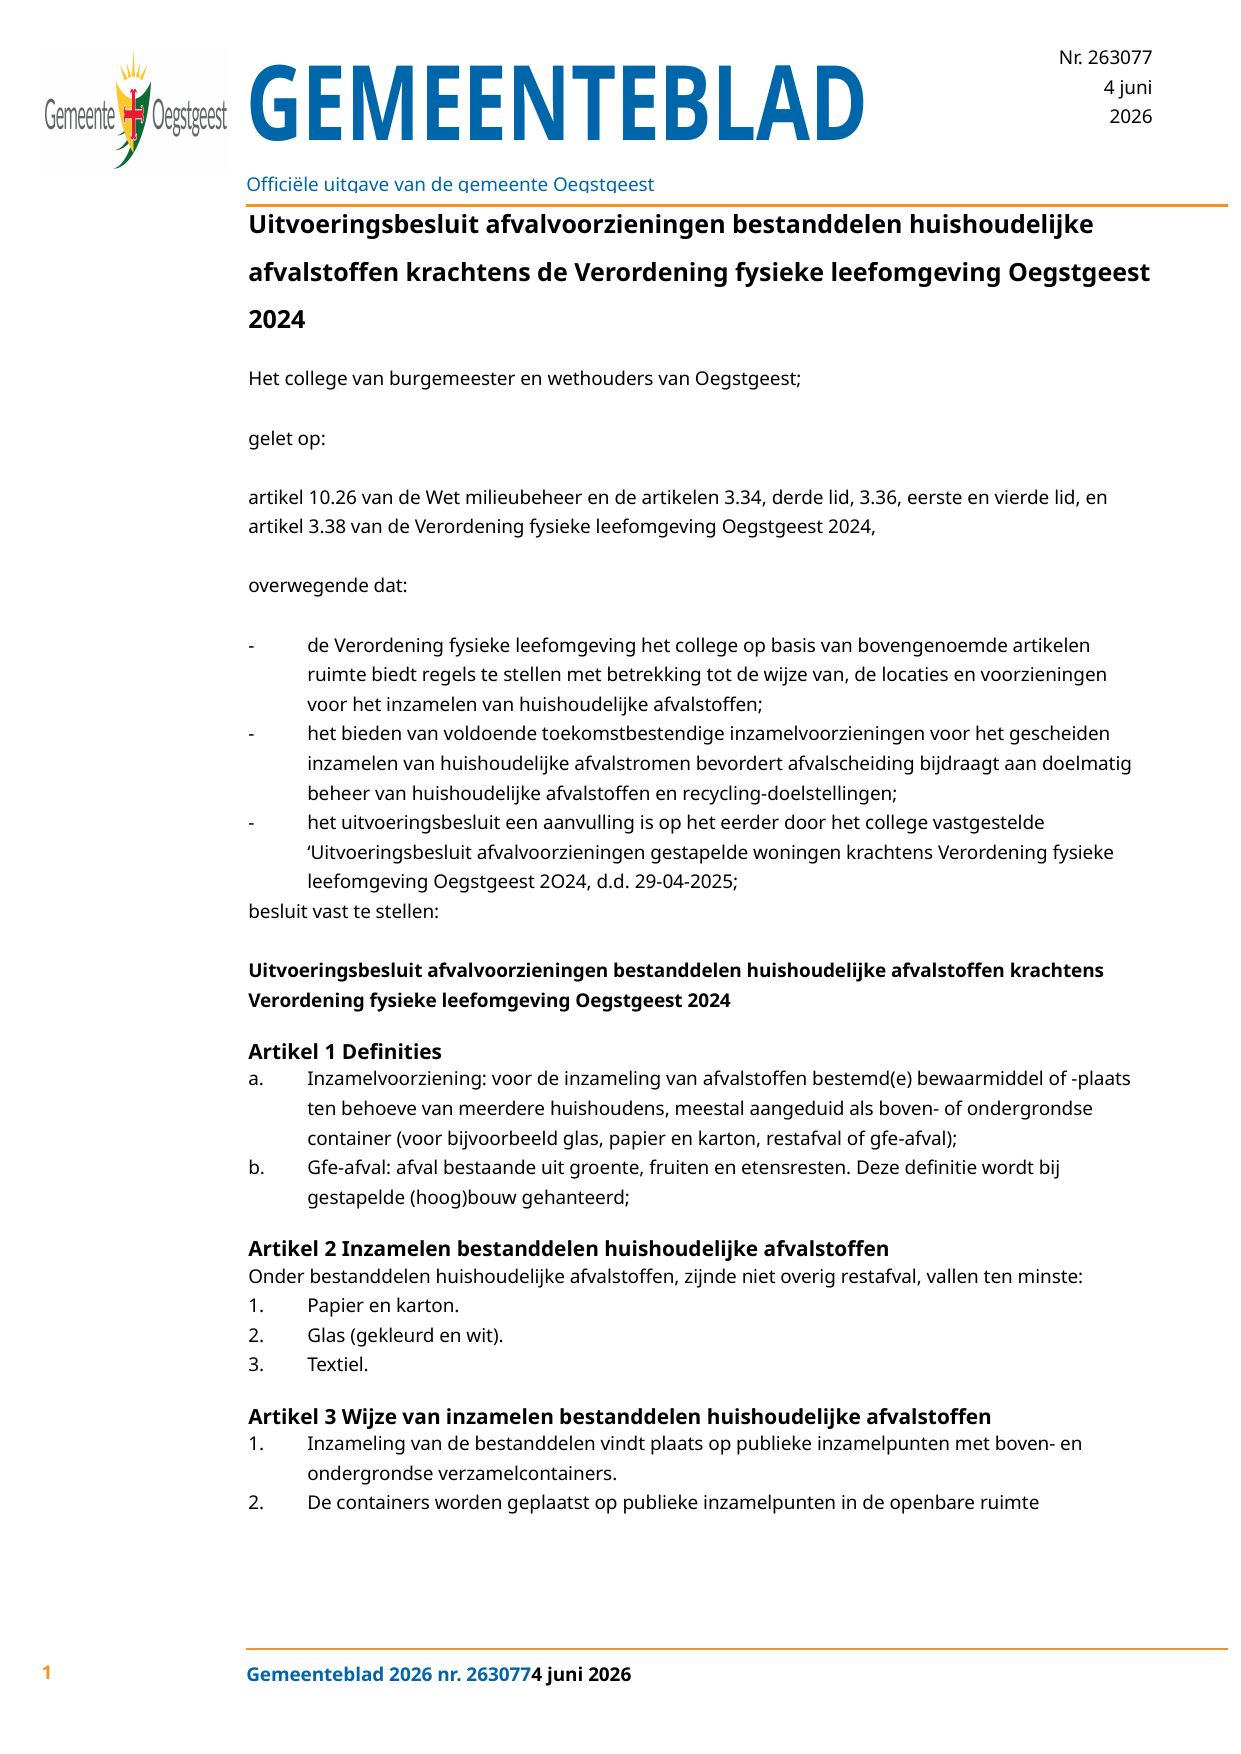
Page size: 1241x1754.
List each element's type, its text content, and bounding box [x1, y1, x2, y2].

text Uitvoeringsbesluit afvalvoorzieningen bestanddelen huishoudelijke afvalstoffen krachtens de Verordening fysieke leefomgeving Oegstgeest 2024 [248, 207, 1152, 336]
list het uitvoeringsbesluit een aanvulling is op het eerder door het college vastgestelde ‘Uitvoeringsbesluit afvalvoorzieningen gestapelde woningen krachtens Verordening fysieke leefomgeving Oegstgeest 2O24, d.d. 29-04-2025; [248, 809, 1152, 894]
text artikel 10.26 van de Wet milieubeheer en de artikelen 3.34, derde lid, 3.36, eerste en vierde lid, en artikel 3.38 van de Verordening fysieke leefomgeving Oegstgeest 2024, [248, 484, 1152, 539]
list Inzamelvoorziening: voor de inzameling van afvalstoffen bestemd(e) bewaarmiddel of -plaats ten behoeve van meerdere huishoudens, meestal aangeduid als boven- of ondergrondse container (voor bijvoorbeeld glas, papier en karton, restafval of gfe-afval); [248, 1066, 1152, 1151]
text Artikel 2 Inzamelen bestanddelen huishoudelijke afvalstoffen [248, 1234, 1152, 1263]
text overwegende dat: [248, 573, 1152, 598]
list het bieden van voldoende toekomstbestendige inzamelvoorzieningen voor het gescheiden inzamelen van huishoudelijke afvalstromen bevordert afvalscheiding bijdraagt aan doelmatig beheer van huishoudelijke afvalstoffen en recycling-doelstellingen; [248, 721, 1152, 805]
list de Verordening fysieke leefomgeving het college op basis van bovengenoemde artikelen ruimte biedt regels te stellen met betrekking tot de wijze van, de locaties en voorzieningen voor het inzamelen van huishoudelijke afvalstoffen; [248, 632, 1152, 717]
list Glas (gekleurd en wit). [248, 1322, 1152, 1348]
list Gfe-afval: afval bestaande uit groente, fruiten en etensresten. Deze definitie wordt bij gestapelde (hoog)bouw gehanteerd; [248, 1154, 1152, 1210]
list Inzameling van de bestanddelen vindt plaats op publieke inzamelpunten met boven- en ondergrondse verzamelcontainers. [248, 1430, 1152, 1486]
text Onder bestanddelen huishoudelijke afvalstoffen, zijnde niet overig restafval, vallen ten minste: [248, 1263, 1152, 1288]
text Artikel 3 Wijze van inzamelen bestanddelen huishoudelijke afvalstoffen [248, 1402, 1152, 1430]
text besluit vast te stellen: [248, 898, 1152, 924]
text Artikel 1 Definities [248, 1037, 1152, 1066]
text gelet op: [248, 425, 1152, 450]
picture [41, 47, 231, 172]
list Papier en karton. [248, 1292, 1152, 1318]
text Het college van burgemeester en wethouders van Oegstgeest; [248, 366, 1152, 391]
list De containers worden geplaatst op publieke inzamelpunten in de openbare ruimte [248, 1489, 1152, 1515]
text Uitvoeringsbesluit afvalvoorzieningen bestanddelen huishoudelijke afvalstoffen krachtens Verordening fysieke leefomgeving Oegstgeest 2024 [248, 957, 1152, 1012]
list Textiel. [248, 1352, 1152, 1377]
